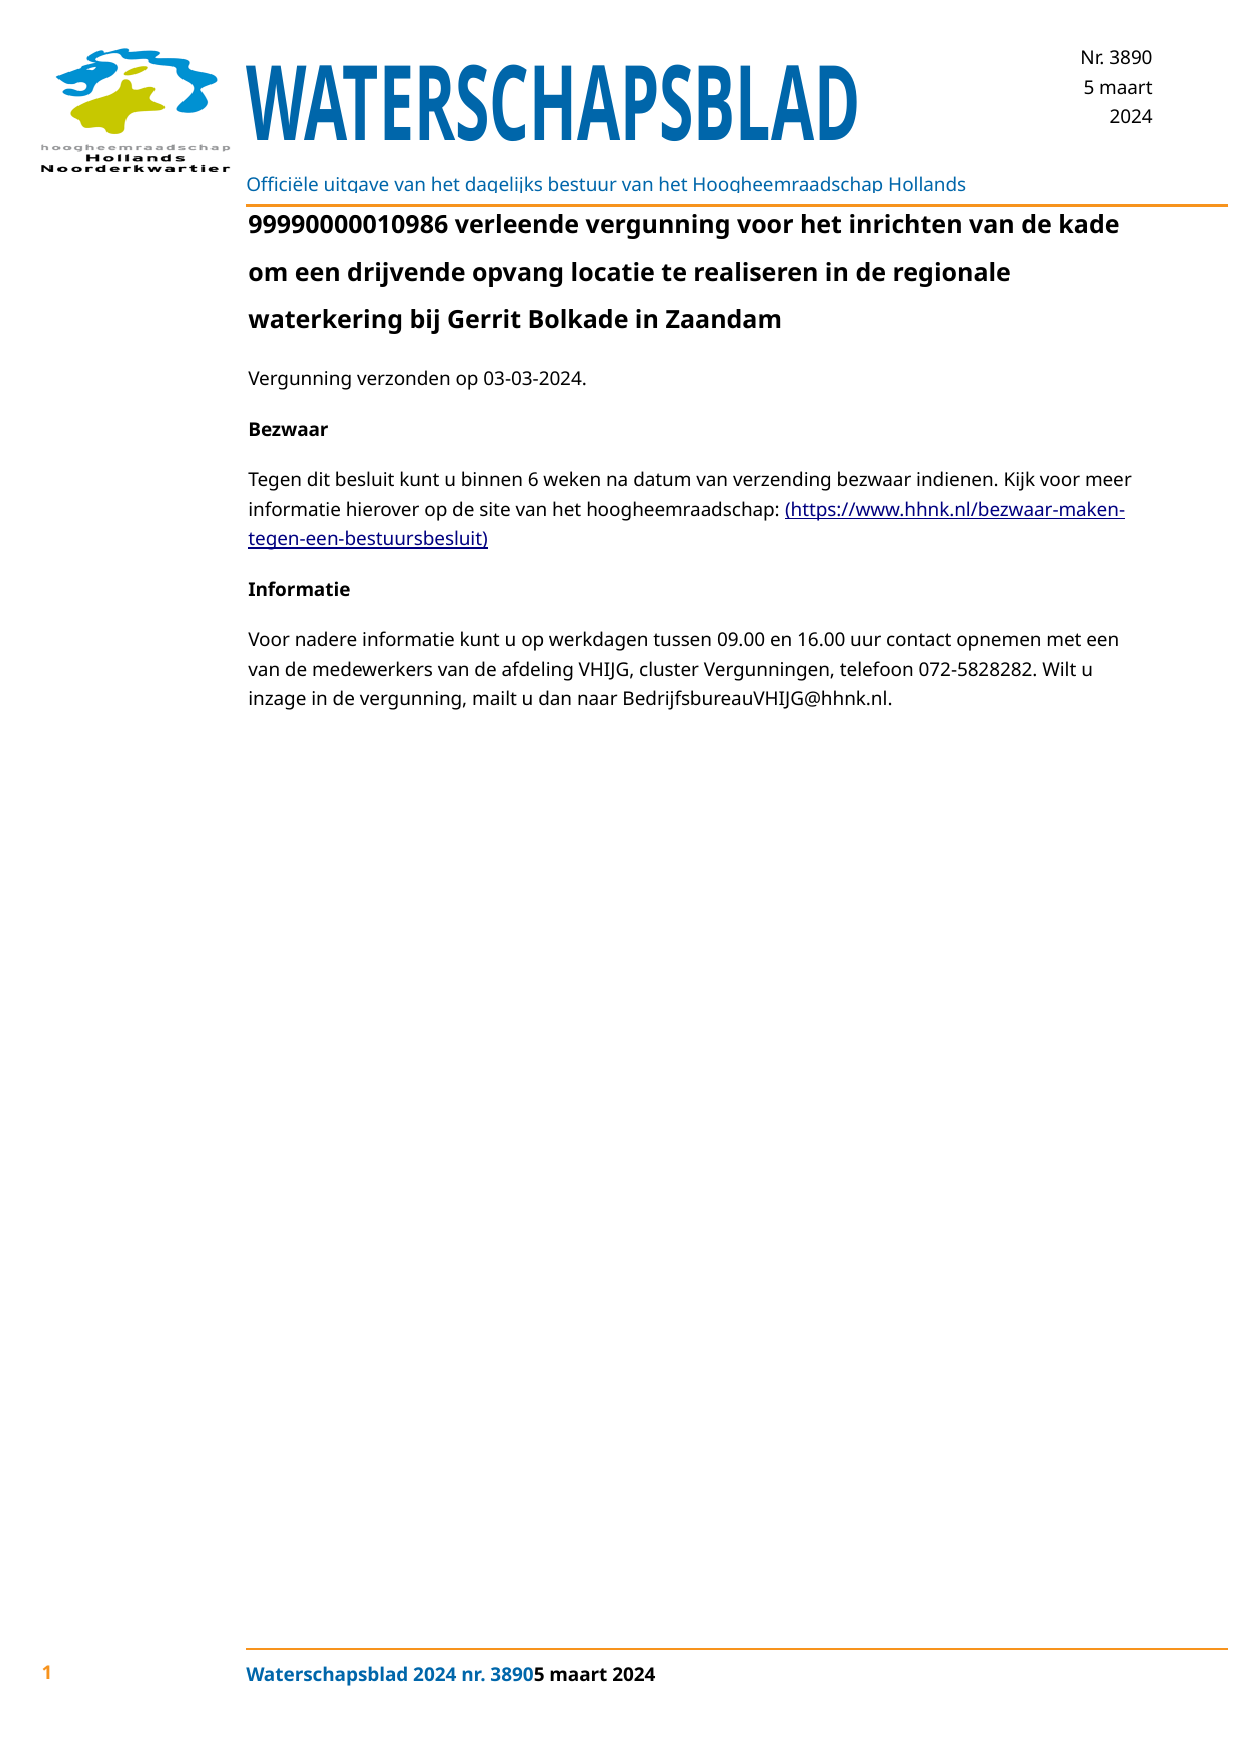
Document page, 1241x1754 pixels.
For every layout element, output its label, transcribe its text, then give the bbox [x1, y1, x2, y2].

text Vergunning verzonden op 03-03-2024. [248, 366, 1152, 391]
text 99990000010986 verleende vergunning voor het inrichten van de kade om een drijvende opvang locatie te realiseren in de regionale waterkering bij Gerrit Bolkade in Zaandam [248, 207, 1152, 336]
text Voor nadere informatie kunt u op werkdagen tussen 09.00 en 16.00 uur contact opnemen met een van de medewerkers van de afdeling VHIJG, cluster Vergunningen, telefoon 072-5828282. Wilt u inzage in de vergunning, mailt u dan naar BedrijfsbureauVHIJG@hhnk.nl. [248, 626, 1152, 711]
text Tegen dit besluit kunt u binnen 6 weken na datum van verzending bezwaar indienen. Kijk voor meer informatie hierover op de site van het hoogheemraadschap: (https://www.hhnk.nl/bezwaar-maken-tegen-een-bestuursbesluit) [248, 466, 1152, 551]
text Bezwaar [248, 416, 1152, 442]
picture [41, 47, 231, 172]
text Informatie [248, 576, 1152, 602]
